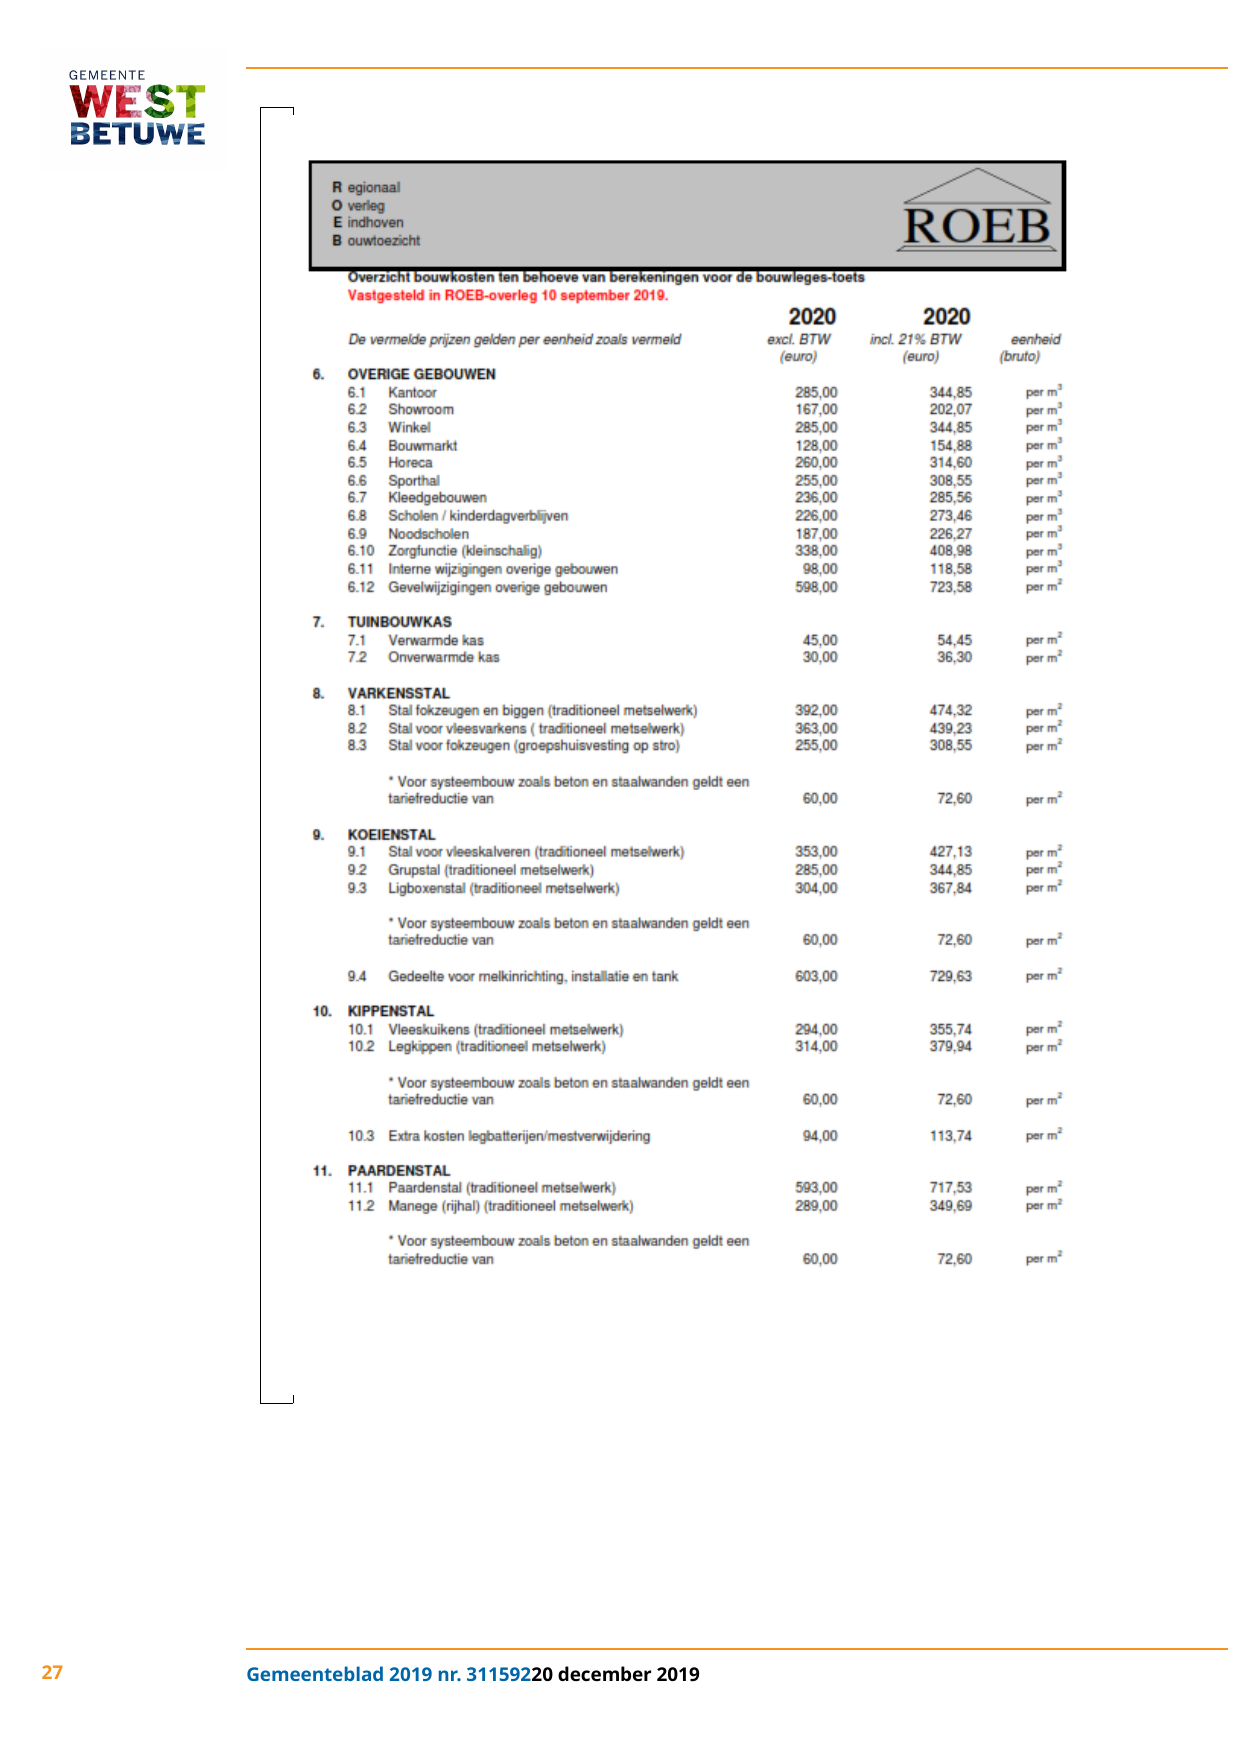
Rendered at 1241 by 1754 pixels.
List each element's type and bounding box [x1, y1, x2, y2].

picture [41, 47, 231, 172]
picture [268, 115, 1173, 1395]
